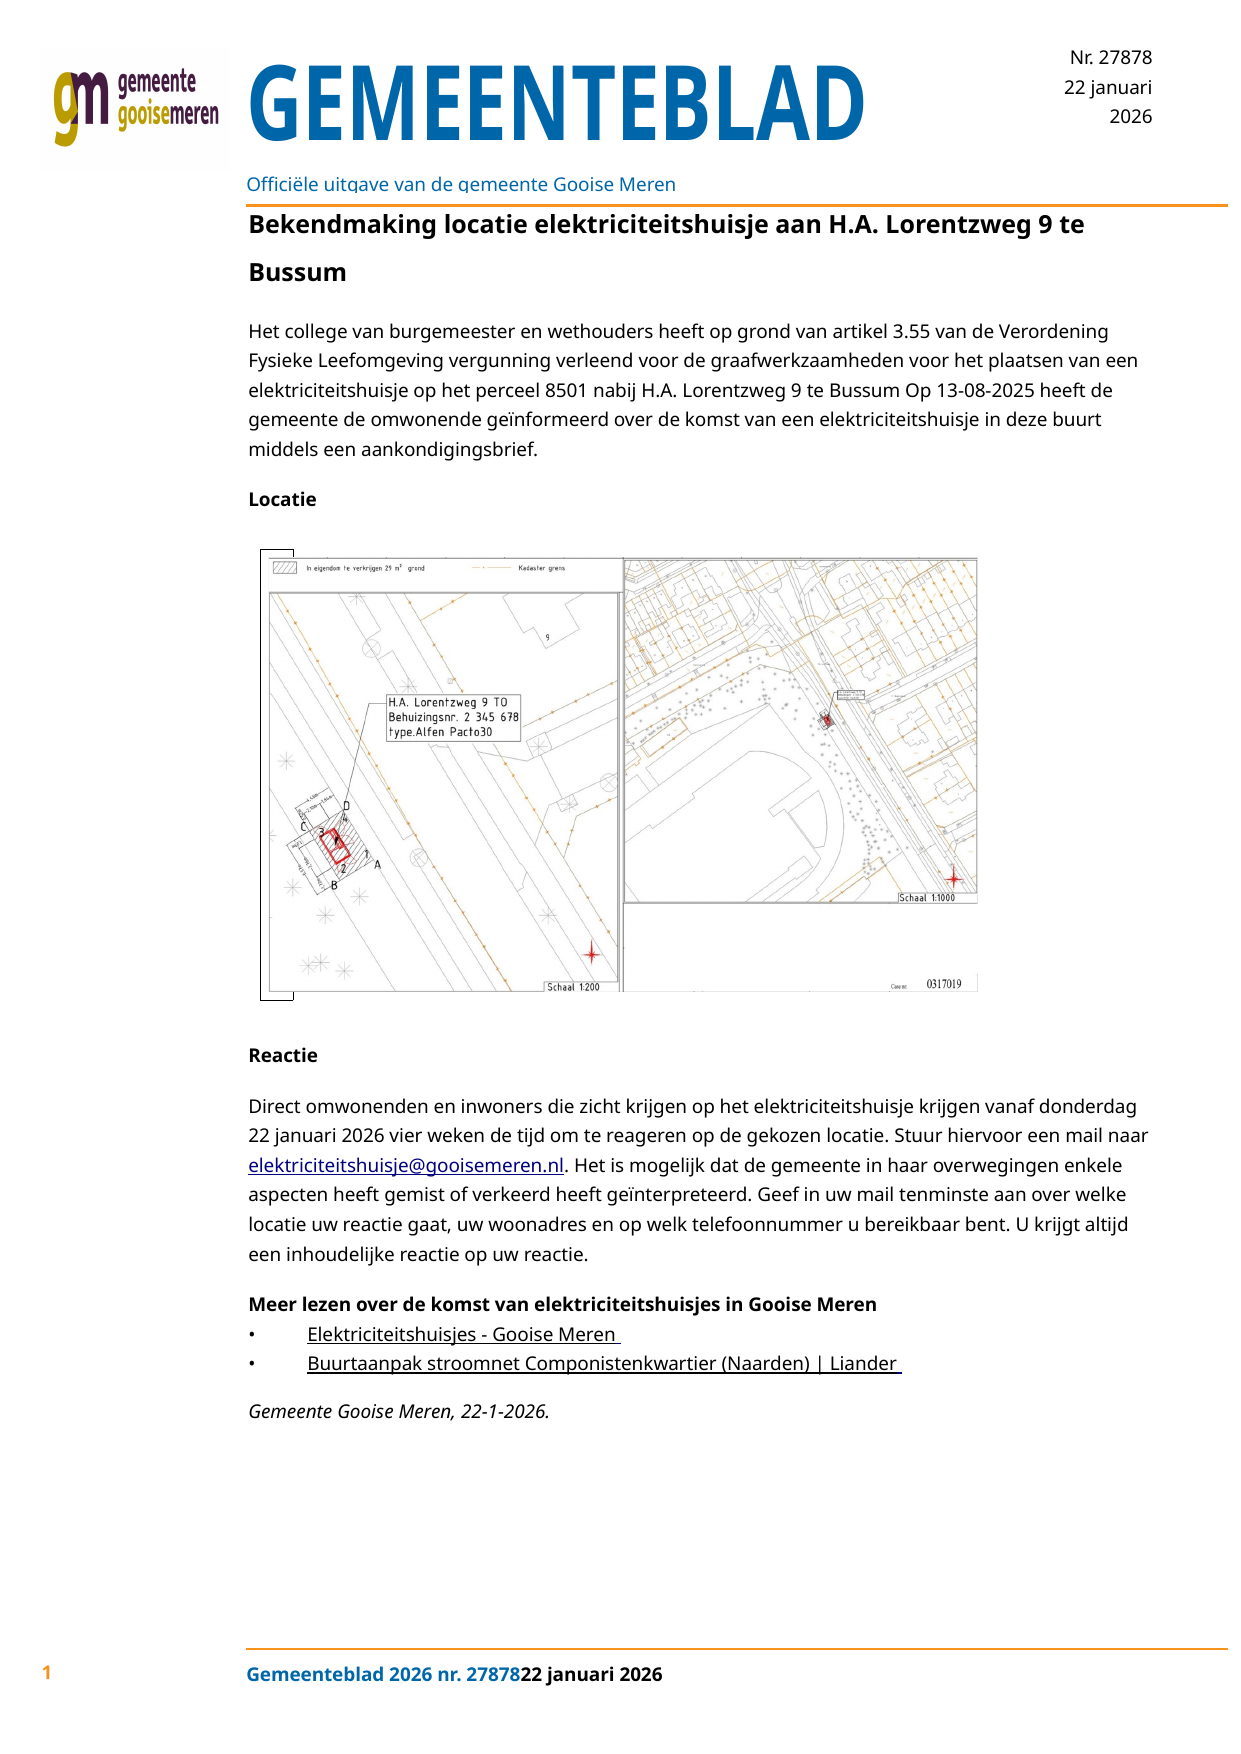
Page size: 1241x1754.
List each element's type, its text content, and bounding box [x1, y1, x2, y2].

text Het college van burgemeester en wethouders heeft op grond van artikel 3.55 van de Verordening Fysieke Leefomgeving vergunning verleend voor de graafwerkzaamheden voor het plaatsen van een elektriciteitshuisje op het perceel 8501 nabij H.A. Lorentzweg 9 te Bussum Op 13-08-2025 heeft de gemeente de omwonende geïnformeerd over de komst van een elektriciteitshuisje in deze buurt middels een aankondigingsbrief. [248, 318, 1152, 462]
list Elektriciteitshuisjes - Gooise Meren [248, 1321, 1152, 1347]
picture [268, 557, 978, 992]
text Reactie [248, 1042, 1152, 1068]
text Locatie [248, 487, 1152, 512]
text Bekendmaking locatie elektriciteitshuisje aan H.A. Lorentzweg 9 te Bussum [248, 207, 1152, 288]
picture [41, 47, 231, 172]
text Gemeente Gooise Meren, 22-1-2026. [248, 1398, 1152, 1424]
text Direct omwonenden en inwoners die zicht krijgen op het elektriciteitshuisje krijgen vanaf donderdag 22 januari 2026 vier weken de tijd om te reageren op de gekozen locatie. Stuur hiervoor een mail naar elektriciteitshuisje@gooisemeren.nl. Het is mogelijk dat de gemeente in haar overwegingen enkele aspecten heeft gemist of verkeerd heeft geïnterpreteerd. Geef in uw mail tenminste aan over welke locatie uw reactie gaat, uw woonadres en op welk telefoonnummer u bereikbaar bent. U krijgt altijd een inhoudelijke reactie op uw reactie. [248, 1093, 1152, 1267]
list Buurtaanpak stroomnet Componistenkwartier (Naarden) | Liander [248, 1350, 1152, 1376]
text Meer lezen over de komst van elektriciteitshuisjes in Gooise Meren [248, 1291, 1152, 1317]
